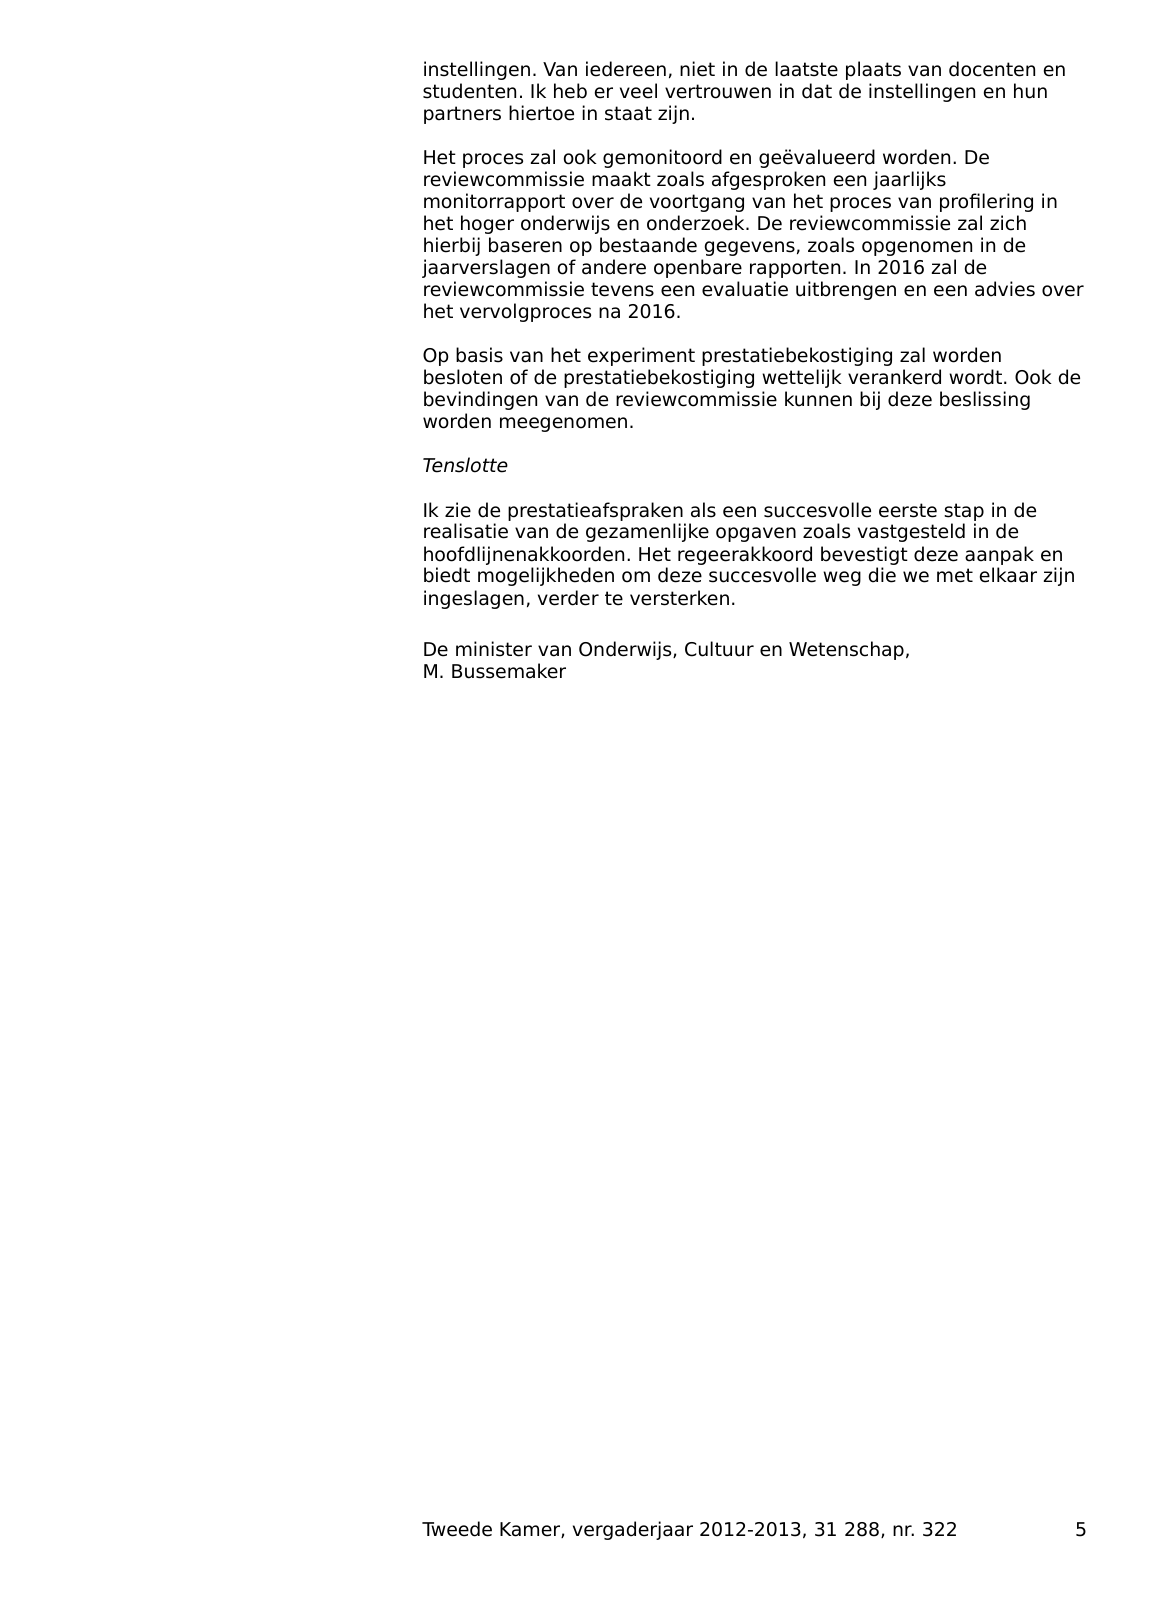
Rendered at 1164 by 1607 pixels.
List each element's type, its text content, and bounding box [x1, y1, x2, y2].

text instellingen. Van iedereen, niet in de laatste plaats van docenten en studenten. Ik heb er veel vertrouwen in dat de instellingen en hun partners hiertoe in staat zijn. [422, 59, 1087, 125]
text Ik zie de prestatieafspraken als een succesvolle eerste stap in de realisatie van de gezamenlijke opgaven zoals vastgesteld in de hoofdlijnenakkoorden. Het regeerakkoord bevestigt deze aanpak en biedt mogelijkheden om deze succesvolle weg die we met elkaar zijn ingeslagen, verder te versterken. [422, 499, 1087, 609]
text De minister van Onderwijs, Cultuur en Wetenschap, M. Bussemaker [422, 639, 1087, 683]
subtitle Tenslotte [422, 455, 1087, 477]
text Op basis van het experiment prestatiebekostiging zal worden besloten of de prestatiebekostiging wettelijk verankerd wordt. Ook de bevindingen van de reviewcommissie kunnen bij deze beslissing worden meegenomen. [422, 345, 1087, 433]
text Het proces zal ook gemonitoord en geëvalueerd worden. De reviewcommissie maakt zoals afgesproken een jaarlijks monitorrapport over de voortgang van het proces van profilering in het hoger onderwijs en onderzoek. De reviewcommissie zal zich hierbij baseren op bestaande gegevens, zoals opgenomen in de jaarverslagen of andere openbare rapporten. In 2016 zal de reviewcommissie tevens een evaluatie uitbrengen en een advies over het vervolgproces na 2016. [422, 147, 1087, 323]
